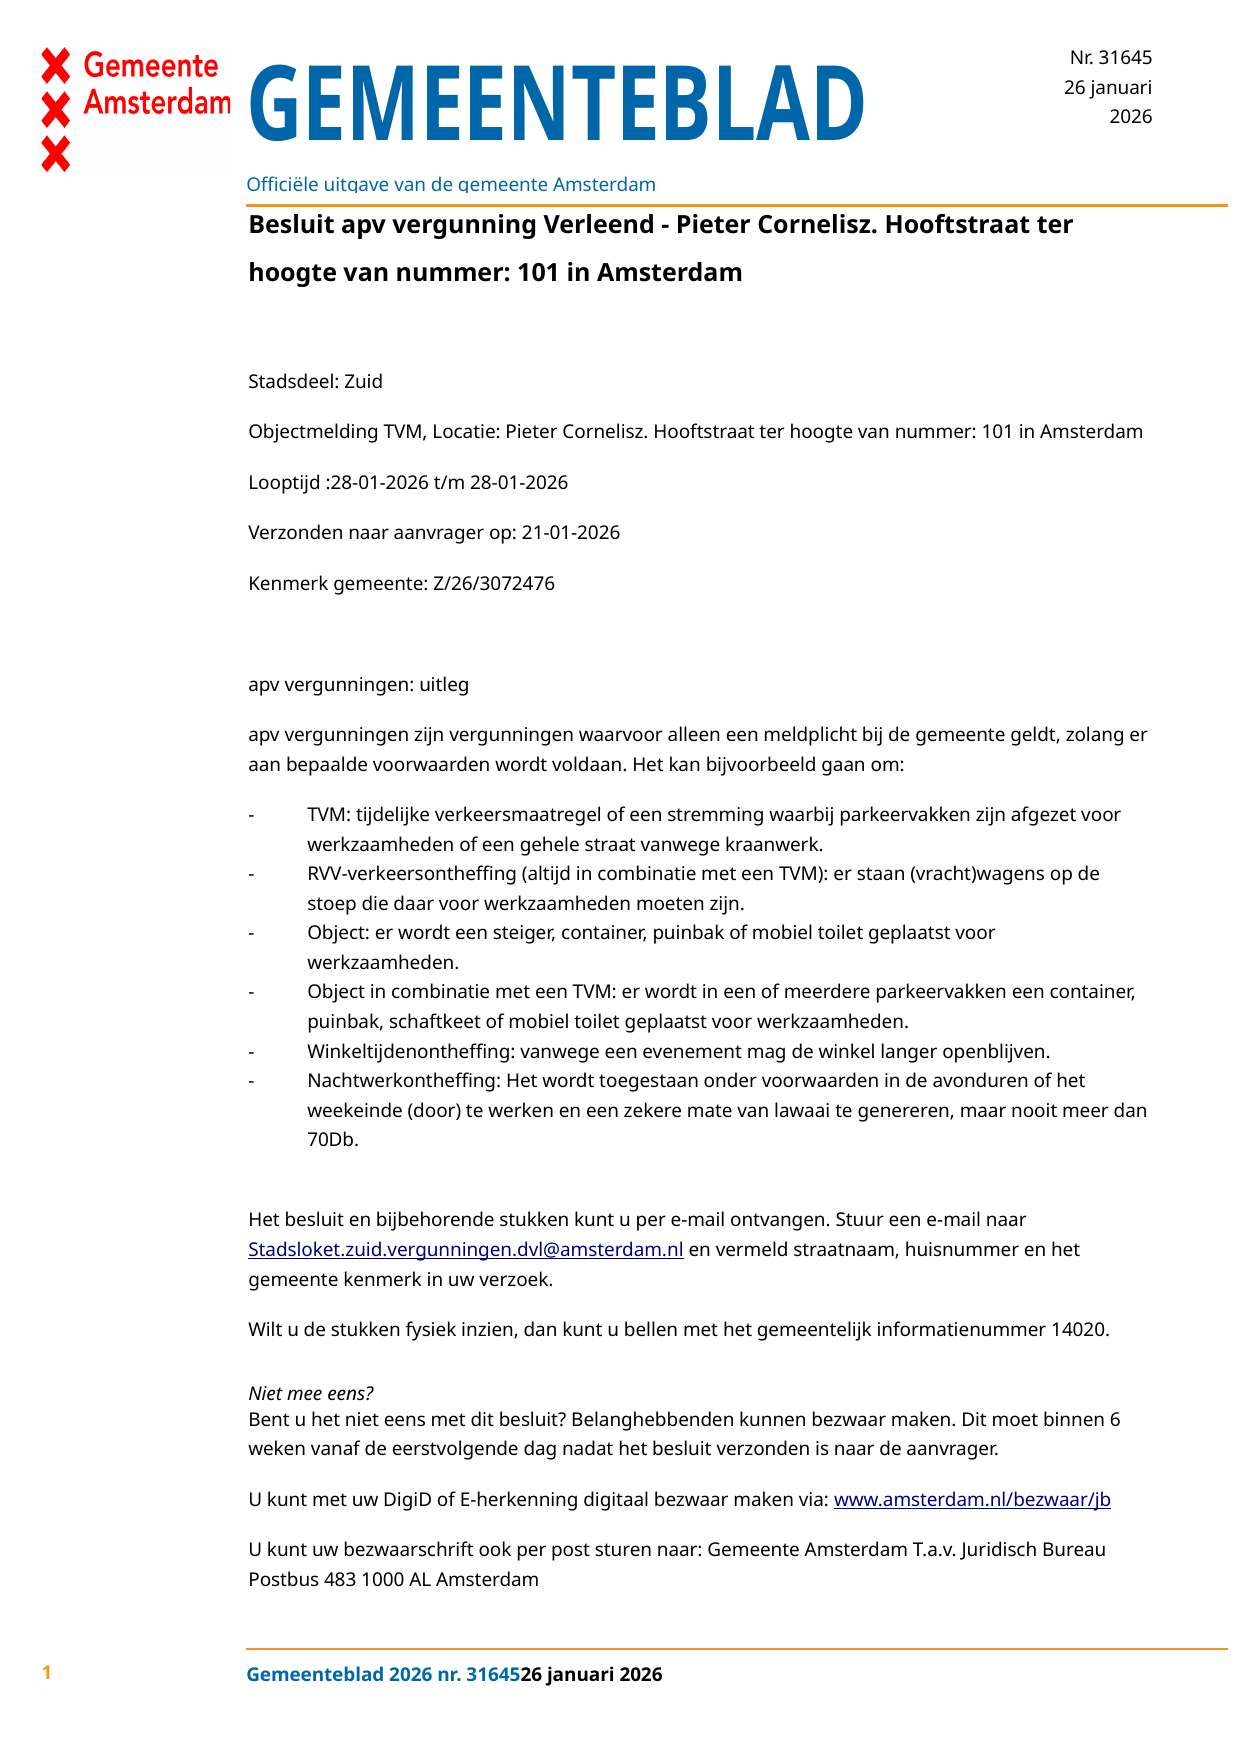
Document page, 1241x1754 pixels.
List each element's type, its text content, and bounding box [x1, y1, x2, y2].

text Het besluit en bijbehorende stukken kunt u per e-mail ontvangen. Stuur een e-mail naar Stadsloket.zuid.vergunningen.dvl@amsterdam.nl en vermeld straatnaam, huisnummer en het gemeente kenmerk in uw verzoek. [248, 1207, 1152, 1292]
list Winkeltijdenontheffing: vanwege een evenement mag de winkel langer openblijven. [248, 1038, 1152, 1064]
list RVV-verkeersontheffing (altijd in combinatie met een TVM): er staan (vracht)wagens op de stoep die daar voor werkzaamheden moeten zijn. [248, 860, 1152, 916]
text apv vergunningen: uitleg [248, 671, 1152, 697]
text Objectmelding TVM, Locatie: Pieter Cornelisz. Hooftstraat ter hoogte van nummer: 101 in Amsterdam [248, 419, 1152, 444]
text Wilt u de stukken fysiek inzien, dan kunt u bellen met het gemeentelijk informatienummer 14020. [248, 1316, 1152, 1342]
text Looptijd :28-01-2026 t/m 28-01-2026 [248, 469, 1152, 495]
text Besluit apv vergunning Verleend - Pieter Cornelisz. Hooftstraat ter hoogte van nummer: 101 in Amsterdam [248, 207, 1152, 288]
text U kunt met uw DigiD of E-herkenning digitaal bezwaar maken via: www.amsterdam.nl/bezwaar/jb [248, 1486, 1152, 1512]
text apv vergunningen zijn vergunningen waarvoor alleen een meldplicht bij de gemeente geldt, zolang er aan bepaalde voorwaarden wordt voldaan. Het kan bijvoorbeeld gaan om: [248, 721, 1152, 777]
text Bent u het niet eens met dit besluit? Belanghebbenden kunnen bezwaar maken. Dit moet binnen 6 weken vanaf de eerstvolgende dag nadat het besluit verzonden is naar de aanvrager. [248, 1406, 1152, 1461]
list TVM: tijdelijke verkeersmaatregel of een stremming waarbij parkeervakken zijn afgezet voor werkzaamheden of een gehele straat vanwege kraanwerk. [248, 801, 1152, 857]
picture [41, 47, 231, 172]
text Kenmerk gemeente: Z/26/3072476 [248, 570, 1152, 596]
text U kunt uw bezwaarschrift ook per post sturen naar: Gemeente Amsterdam T.a.v. Juridisch Bureau Postbus 483 1000 AL Amsterdam [248, 1536, 1152, 1592]
text Niet mee eens? [248, 1380, 1152, 1406]
list Object: er wordt een steiger, container, puinbak of mobiel toilet geplaatst voor werkzaamheden. [248, 919, 1152, 975]
list Object in combinatie met een TVM: er wordt in een of meerdere parkeervakken een container, puinbak, schaftkeet of mobiel toilet geplaatst voor werkzaamheden. [248, 979, 1152, 1034]
text Stadsdeel: Zuid [248, 368, 1152, 394]
list Nachtwerkontheffing: Het wordt toegestaan onder voorwaarden in de avonduren of het weekeinde (door) te werken en een zekere mate van lawaai te genereren, maar nooit meer dan 70Db. [248, 1067, 1152, 1152]
text Verzonden naar aanvrager op: 21-01-2026 [248, 519, 1152, 545]
